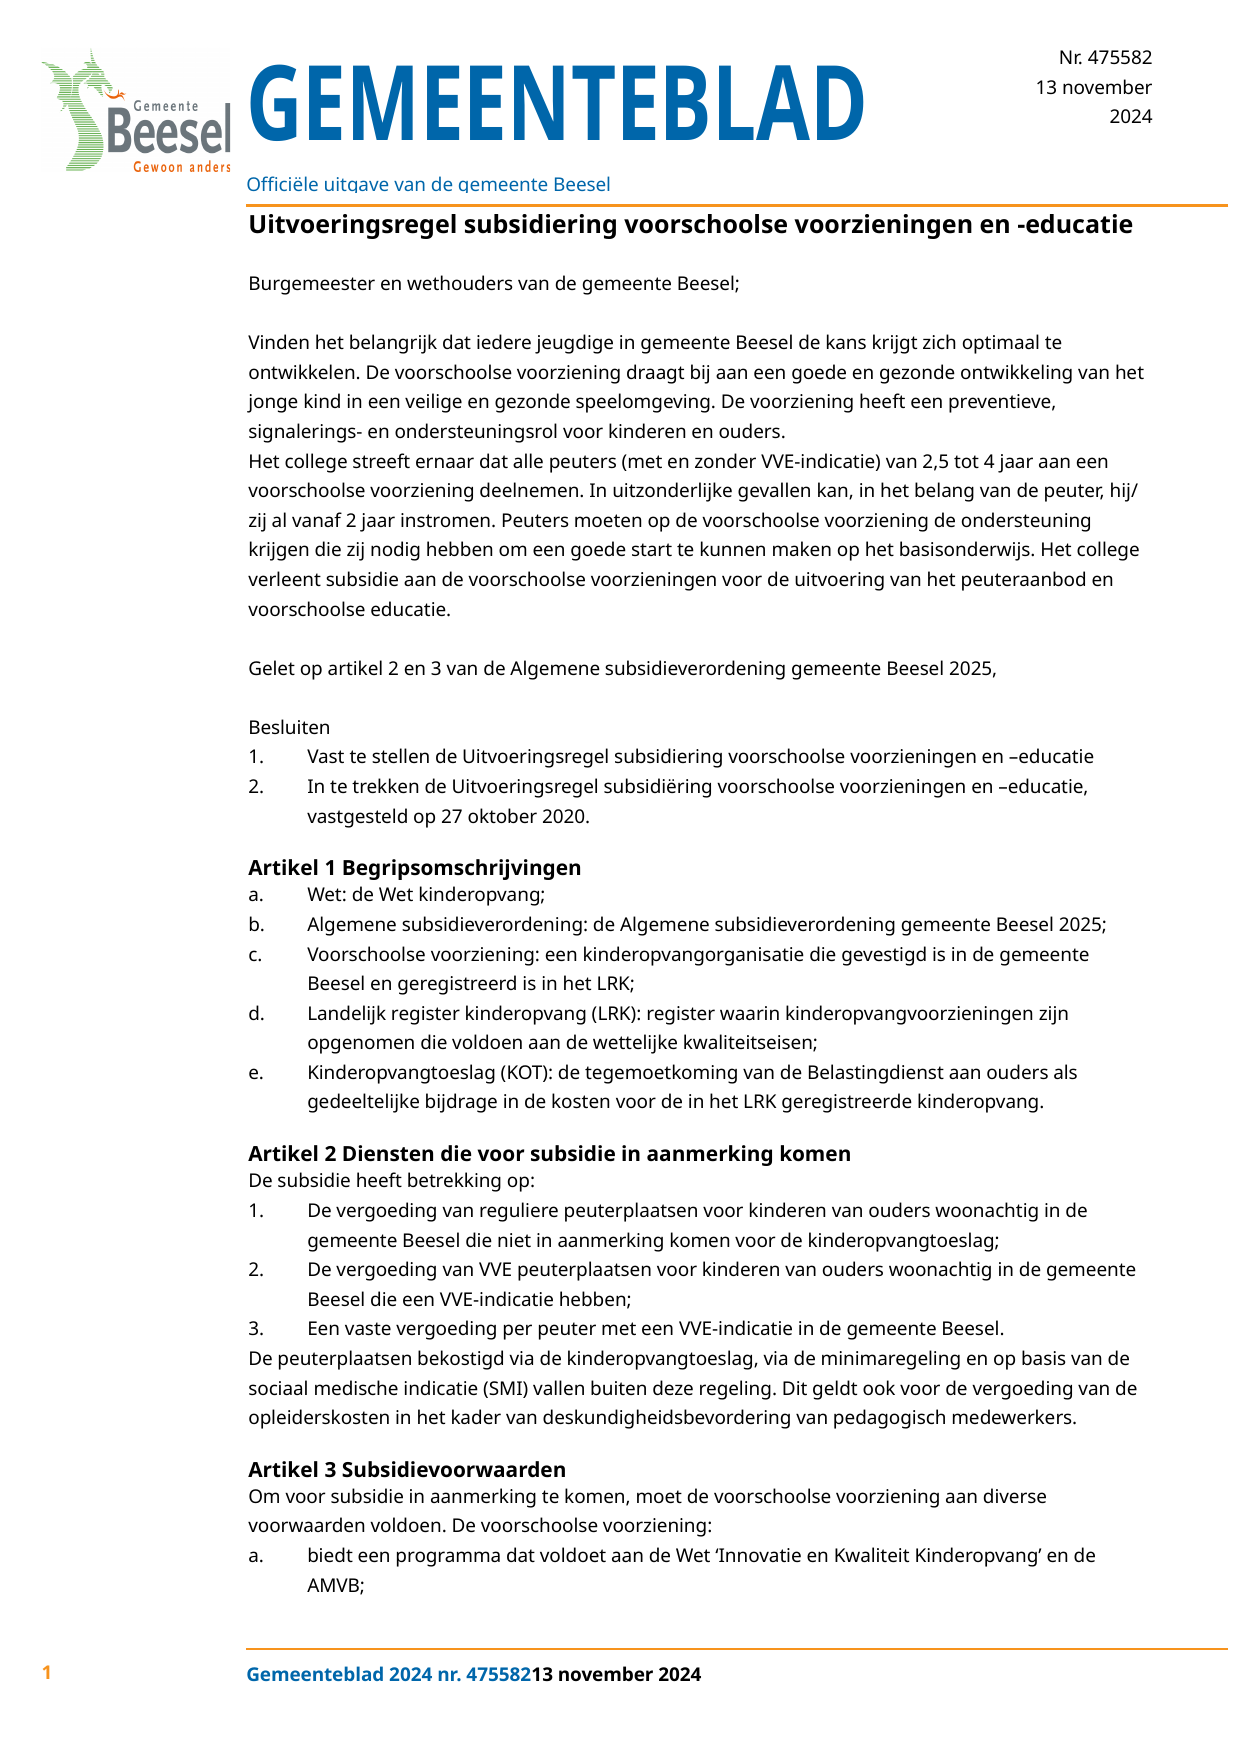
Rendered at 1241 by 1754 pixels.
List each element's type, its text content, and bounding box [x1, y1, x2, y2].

list biedt een programma dat voldoet aan de Wet ‘Innovatie en Kwaliteit Kinderopvang’ en de AMVB; [248, 1542, 1152, 1598]
text De peuterplaatsen bekostigd via de kinderopvangtoeslag, via de minimaregeling en op basis van de sociaal medische indicatie (SMI) vallen buiten deze regeling. Dit geldt ook voor de vergoeding van de opleiderskosten in het kader van deskundigheidsbevordering van pedagogisch medewerkers. [248, 1345, 1152, 1430]
text Artikel 3 Subsidievoorwaarden [248, 1455, 1152, 1483]
text Het college streeft ernaar dat alle peuters (met en zonder VVE-indicatie) van 2,5 tot 4 jaar aan een voorschoolse voorziening deelnemen. In uitzonderlijke gevallen kan, in het belang van de peuter, hij/ zij al vanaf 2 jaar instromen. Peuters moeten op de voorschoolse voorziening de ondersteuning krijgen die zij nodig hebben om een goede start te kunnen maken op het basisonderwijs. Het college verleent subsidie aan de voorschoolse voorzieningen voor de uitvoering van het peuteraanbod en voorschoolse educatie. [248, 448, 1152, 621]
text ontwikkelen. De voorschoolse voorziening draagt bij aan een goede en gezonde ontwikkeling van het [248, 359, 1152, 385]
text De subsidie heeft betrekking op: [248, 1168, 1152, 1193]
list In te trekken de Uitvoeringsregel subsidiëring voorschoolse voorzieningen en –educatie, vastgesteld op 27 oktober 2020. [248, 773, 1152, 828]
text Burgemeester en wethouders van de gemeente Beesel; [248, 270, 1152, 296]
list De vergoeding van VVE peuterplaatsen voor kinderen van ouders woonachtig in de gemeente Beesel die een VVE-indicatie hebben; [248, 1256, 1152, 1312]
list Een vaste vergoeding per peuter met een VVE-indicatie in de gemeente Beesel. [248, 1316, 1152, 1341]
list Landelijk register kinderopvang (LRK): register waarin kinderopvangvoorzieningen zijn opgenomen die voldoen aan de wettelijke kwaliteitseisen; [248, 1000, 1152, 1055]
list Algemene subsidieverordening: de Algemene subsidieverordening gemeente Beesel 2025; [248, 911, 1152, 937]
list Vast te stellen de Uitvoeringsregel subsidiering voorschoolse voorzieningen en –educatie [248, 744, 1152, 769]
list Kinderopvangtoeslag (KOT): de tegemoetkoming van de Belastingdienst aan ouders als gedeeltelijke bijdrage in de kosten voor de in het LRK geregistreerde kinderopvang. [248, 1059, 1152, 1114]
text Vinden het belangrijk dat iedere jeugdige in gemeente Beesel de kans krijgt zich optimaal te [248, 329, 1152, 355]
text jonge kind in een veilige en gezonde speelomgeving. De voorziening heeft een preventieve, [248, 389, 1152, 414]
text Uitvoeringsregel subsidiering voorschoolse voorzieningen en -educatie [248, 207, 1152, 241]
text Om voor subsidie in aanmerking te komen, moet de voorschoolse voorziening aan diverse voorwaarden voldoen. De voorschoolse voorziening: [248, 1483, 1152, 1538]
picture [41, 47, 231, 172]
text Gelet op artikel 2 en 3 van de Algemene subsidieverordening gemeente Beesel 2025, [248, 655, 1152, 681]
text Besluiten [248, 714, 1152, 740]
list Wet: de Wet kinderopvang; [248, 882, 1152, 907]
list De vergoeding van reguliere peuterplaatsen voor kinderen van ouders woonachtig in de gemeente Beesel die niet in aanmerking komen voor de kinderopvangtoeslag; [248, 1197, 1152, 1252]
list Voorschoolse voorziening: een kinderopvangorganisatie die gevestigd is in de gemeente Beesel en geregistreerd is in het LRK; [248, 941, 1152, 996]
text Artikel 1 Begripsomschrijvingen [248, 853, 1152, 882]
text signalerings- en ondersteuningsrol voor kinderen en ouders. [248, 418, 1152, 444]
text Artikel 2 Diensten die voor subsidie in aanmerking komen [248, 1139, 1152, 1168]
